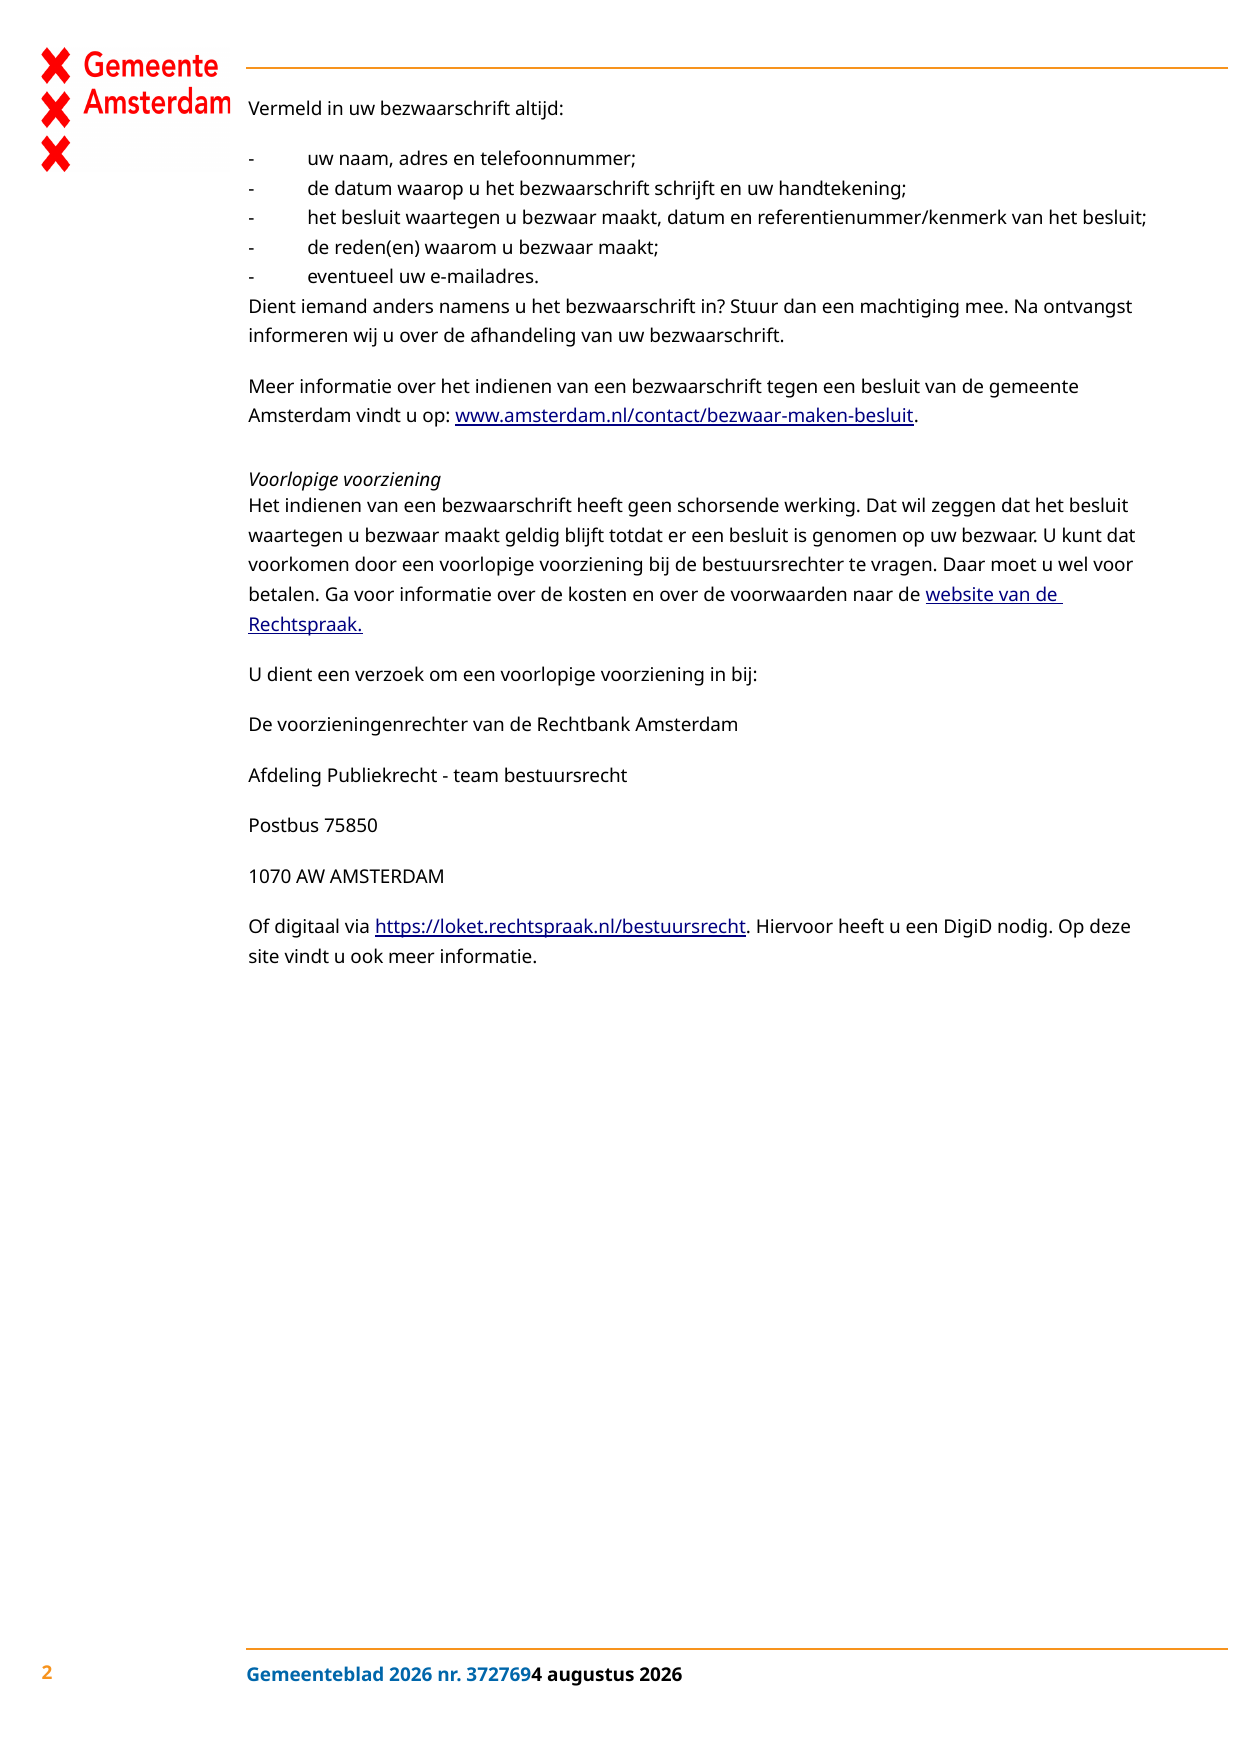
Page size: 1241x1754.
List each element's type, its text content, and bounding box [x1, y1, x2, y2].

text Postbus 75850 [248, 812, 1152, 838]
text 1070 AW AMSTERDAM [248, 863, 1152, 888]
text Afdeling Publiekrecht - team bestuursrecht [248, 762, 1152, 788]
text Voorlopige voorziening [248, 467, 1152, 492]
text U dient een verzoek om een voorlopige voorziening in bij: [248, 661, 1152, 687]
list eventueel uw e-mailadres. [248, 263, 1152, 289]
text Vermeld in uw bezwaarschrift altijd: [248, 95, 1152, 121]
list de reden(en) waarom u bezwaar maakt; [248, 234, 1152, 260]
list uw naam, adres en telefoonnummer; [248, 145, 1152, 171]
picture [41, 47, 231, 172]
text De voorzieningenrechter van de Rechtbank Amsterdam [248, 712, 1152, 737]
list het besluit waartegen u bezwaar maakt, datum en referentienummer/kenmerk van het besluit; [248, 204, 1152, 230]
text Meer informatie over het indienen van een bezwaarschrift tegen een besluit van de gemeente Amsterdam vindt u op: www.amsterdam.nl/contact/bezwaar-maken-besluit. [248, 373, 1152, 428]
text Dient iemand anders namens u het bezwaarschrift in? Stuur dan een machtiging mee. Na ontvangst informeren wij u over de afhandeling van uw bezwaarschrift. [248, 293, 1152, 348]
text Of digitaal via https://loket.rechtspraak.nl/bestuursrecht. Hiervoor heeft u een DigiD nodig. Op deze site vindt u ook meer informatie. [248, 913, 1152, 968]
text Het indienen van een bezwaarschrift heeft geen schorsende werking. Dat wil zeggen dat het besluit waartegen u bezwaar maakt geldig blijft totdat er een besluit is genomen op uw bezwaar. U kunt dat voorkomen door een voorlopige voorziening bij de bestuursrechter te vragen. Daar moet u wel voor betalen. Ga voor informatie over de kosten en over de voorwaarden naar de website van de Rechtspraak. [248, 492, 1152, 636]
list de datum waarop u het bezwaarschrift schrijft en uw handtekening; [248, 175, 1152, 201]
